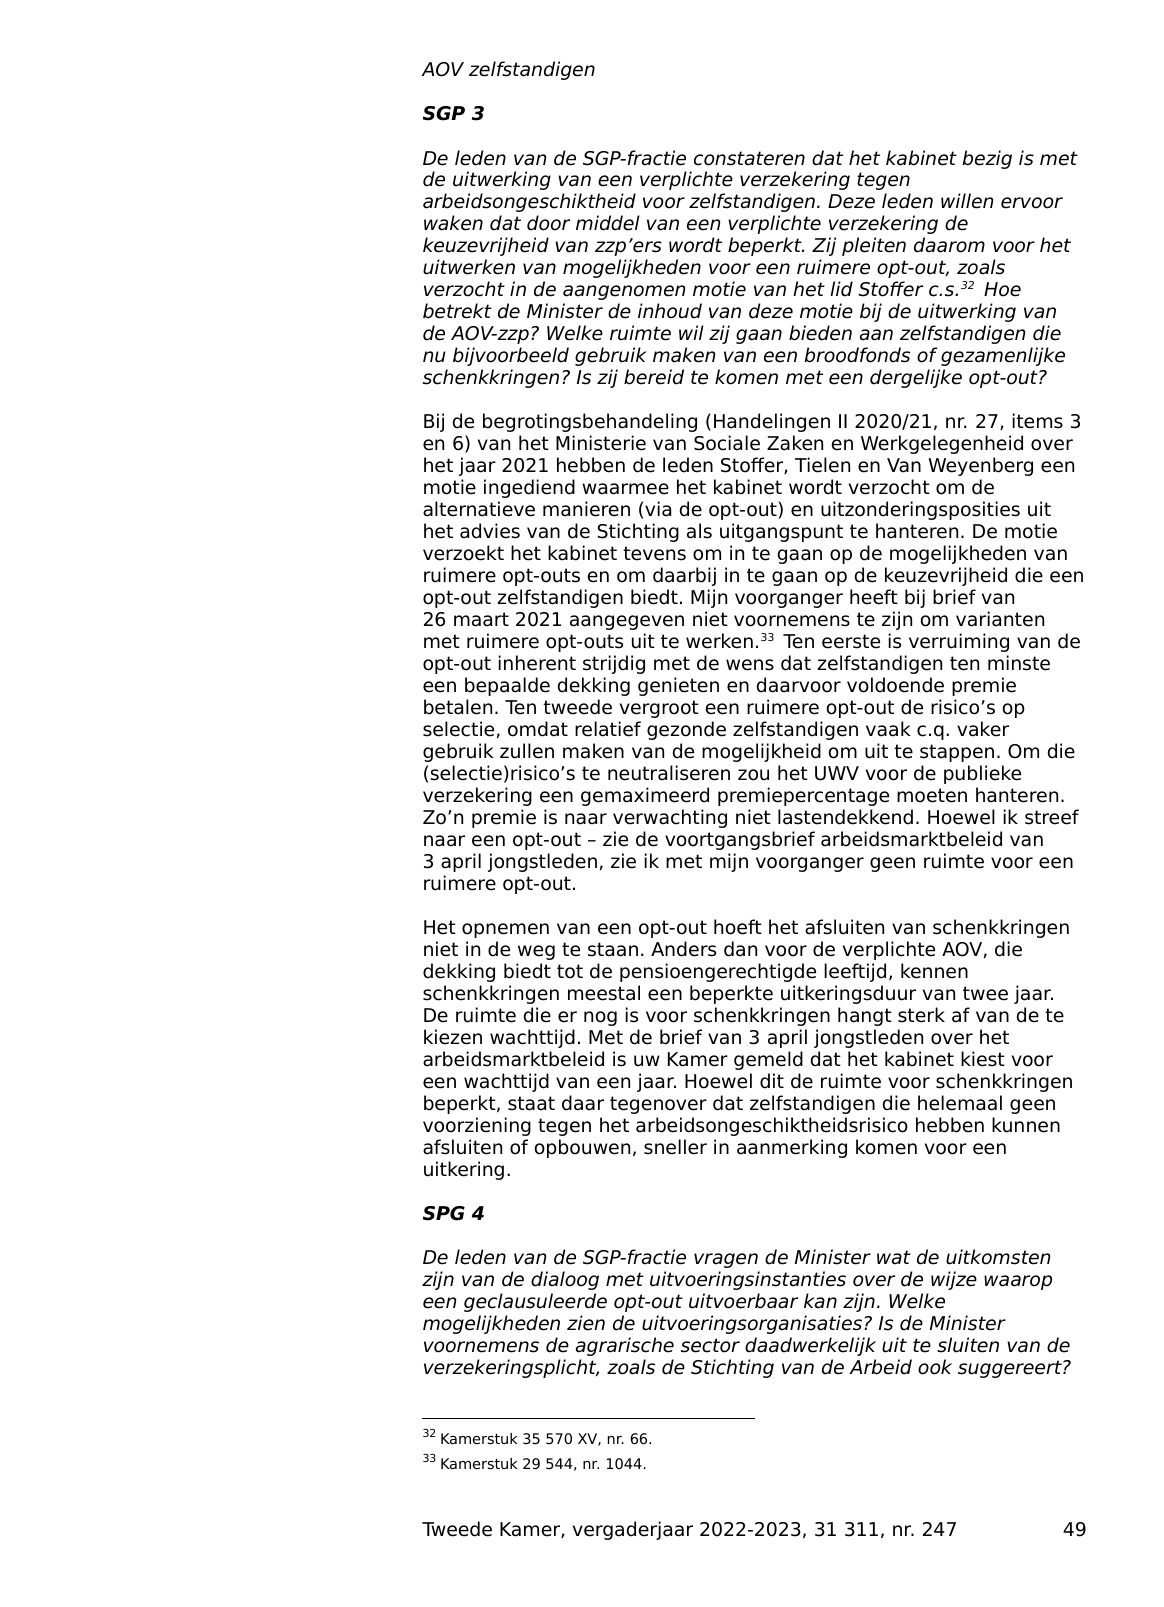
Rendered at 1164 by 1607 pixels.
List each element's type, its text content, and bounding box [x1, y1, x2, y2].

text De leden van de SGP-fractie constateren dat het kabinet bezig is met de uitwerking van een verplichte verzekering tegen arbeidsongeschiktheid voor zelfstandigen. Deze leden willen ervoor waken dat door middel van een verplichte verzekering de keuzevrijheid van zzp’ers wordt beperkt. Zij pleiten daarom voor het uitwerken van mogelijkheden voor een ruimere opt-out, zoals verzocht in de aangenomen motie van het lid Stoffer c.s. Hoe betrekt de Minister de inhoud van deze motie bij de uitwerking van de AOV-zzp? Welke ruimte wil zij gaan bieden aan zelfstandigen die nu bijvoorbeeld gebruik maken van een broodfonds of gezamenlijke schenkkringen? Is zij bereid te komen met een dergelijke opt-out? [422, 147, 1087, 389]
text Kamerstuk 35 570 XV, nr. 66. [422, 1427, 1087, 1449]
text Bij de begrotingsbehandeling (Handelingen II 2020/21, nr. 27, items 3 en 6) van het Ministerie van Sociale Zaken en Werkgelegenheid over het jaar 2021 hebben de leden Stoffer, Tielen en Van Weyenberg een motie ingediend waarmee het kabinet wordt verzocht om de alternatieve manieren (via de opt-out) en uitzonderingsposities uit het advies van de Stichting als uitgangspunt te hanteren. De motie verzoekt het kabinet tevens om in te gaan op de mogelijkheden van ruimere opt-outs en om daarbij in te gaan op de keuzevrijheid die een opt-out zelfstandigen biedt. Mijn voorganger heeft bij brief van 26 maart 2021 aangegeven niet voornemens te zijn om varianten met ruimere opt-outs uit te werken. Ten eerste is verruiming van de opt-out inherent strijdig met de wens dat zelfstandigen ten minste een bepaalde dekking genieten en daarvoor voldoende premie betalen. Ten tweede vergroot een ruimere opt-out de risico’s op selectie, omdat relatief gezonde zelfstandigen vaak c.q. vaker gebruik zullen maken van de mogelijkheid om uit te stappen. Om die (selectie)risico’s te neutraliseren zou het UWV voor de publieke verzekering een gemaximeerd premiepercentage moeten hanteren. Zo’n premie is naar verwachting niet lastendekkend. Hoewel ik streef naar een opt-out – zie de voortgangsbrief arbeidsmarktbeleid van 3 april jongstleden, zie ik met mijn voorganger geen ruimte voor een ruimere opt-out. [422, 411, 1087, 895]
subtitle AOV zelfstandigen [422, 59, 1087, 81]
text Het opnemen van een opt-out hoeft het afsluiten van schenkkringen niet in de weg te staan. Anders dan voor de verplichte AOV, die dekking biedt tot de pensioengerechtigde leeftijd, kennen schenkkringen meestal een beperkte uitkeringsduur van twee jaar. De ruimte die er nog is voor schenkkringen hangt sterk af van de te kiezen wachttijd. Met de brief van 3 april jongstleden over het arbeidsmarktbeleid is uw Kamer gemeld dat het kabinet kiest voor een wachttijd van een jaar. Hoewel dit de ruimte voor schenkkringen beperkt, staat daar tegenover dat zelfstandigen die helemaal geen voorziening tegen het arbeidsongeschiktheidsrisico hebben kunnen afsluiten of opbouwen, sneller in aanmerking komen voor een uitkering. [422, 917, 1087, 1181]
subtitle SGP 3 [422, 103, 1087, 125]
text De leden van de SGP-fractie vragen de Minister wat de uitkomsten zijn van de dialoog met uitvoeringsinstanties over de wijze waarop een geclausuleerde opt-out uitvoerbaar kan zijn. Welke mogelijkheden zien de uitvoeringsorganisaties? Is de Minister voornemens de agrarische sector daadwerkelijk uit te sluiten van de verzekeringsplicht, zoals de Stichting van de Arbeid ook suggereert? [422, 1247, 1087, 1379]
text Kamerstuk 29 544, nr. 1044. [422, 1452, 1087, 1474]
subtitle SPG 4 [422, 1203, 1087, 1225]
